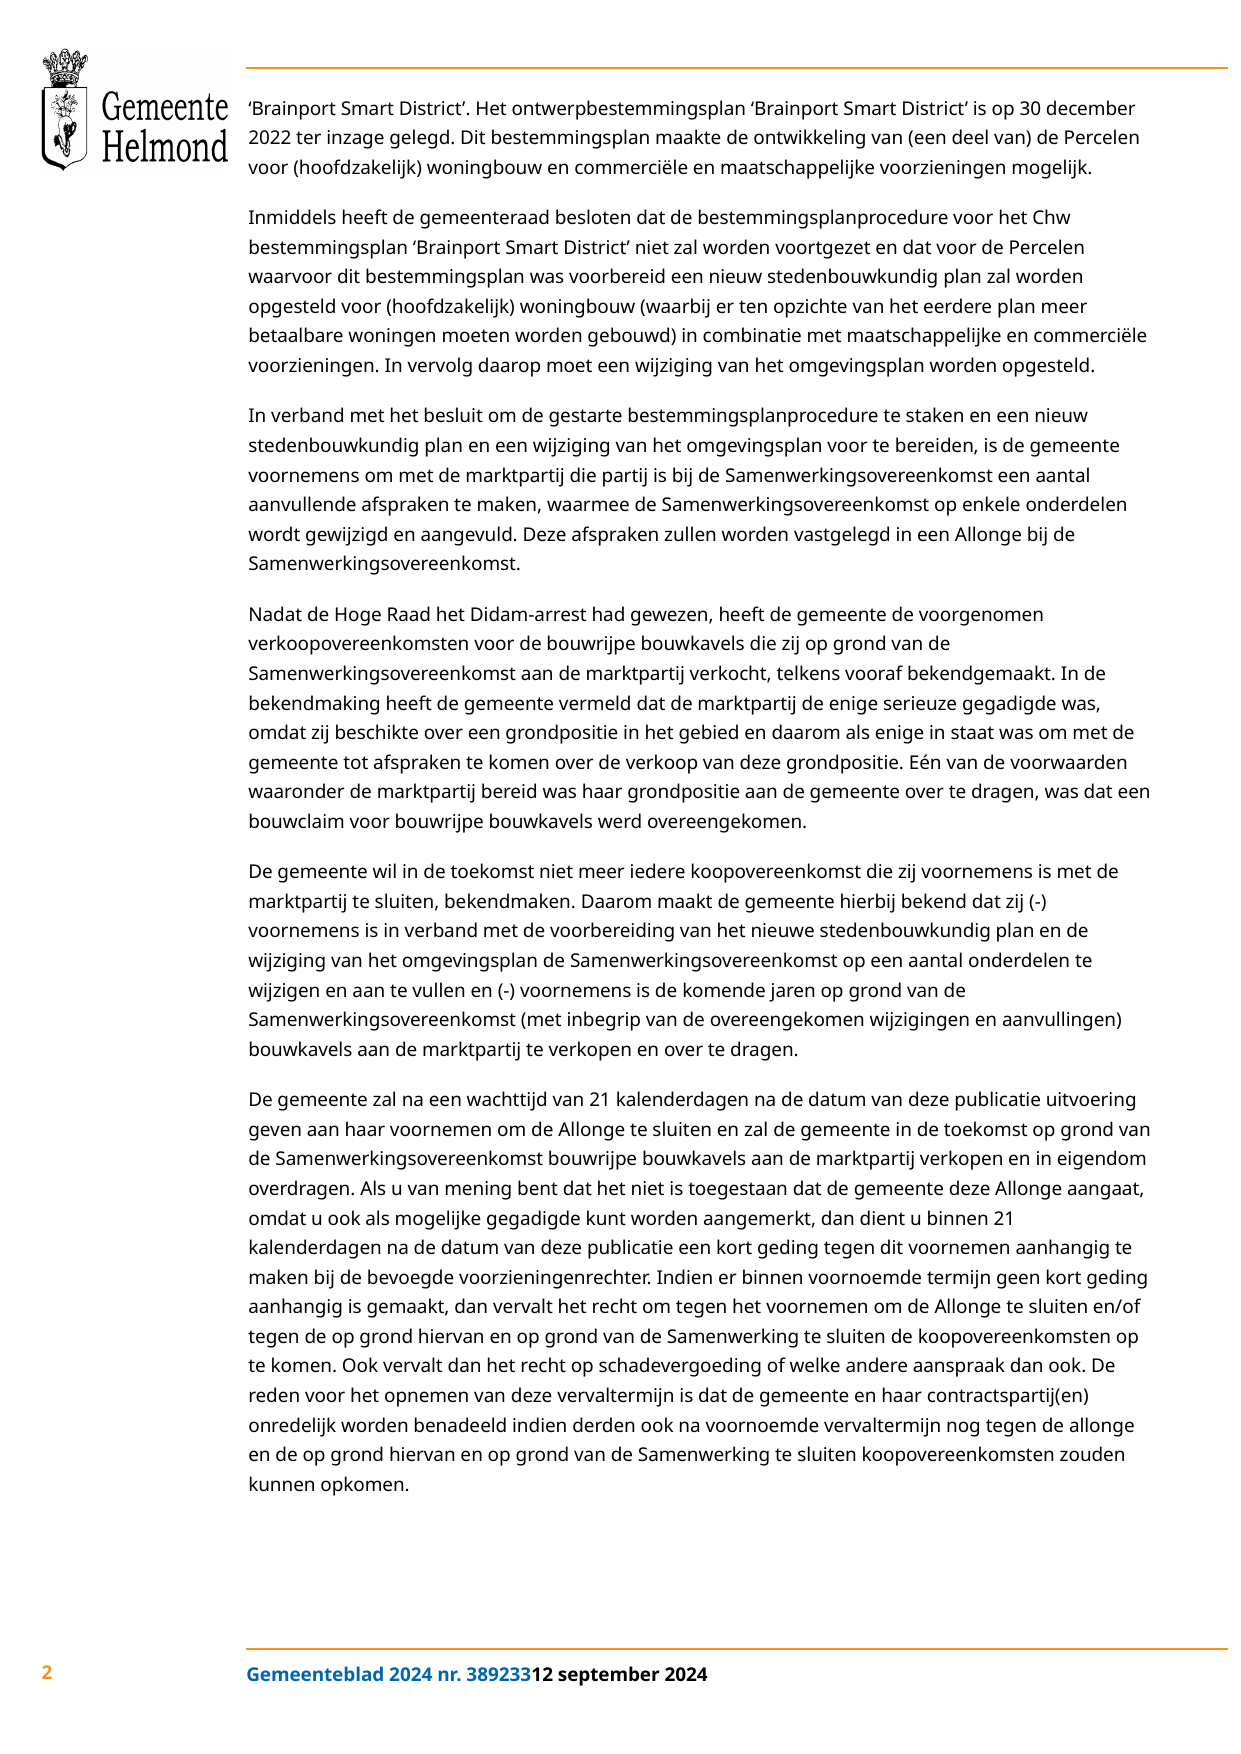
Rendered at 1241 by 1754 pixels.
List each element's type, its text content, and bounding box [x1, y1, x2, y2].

text De gemeente wil in de toekomst niet meer iedere koopovereenkomst die zij voornemens is met de marktpartij te sluiten, bekendmaken. Daarom maakt de gemeente hierbij bekend dat zij (-) voornemens is in verband met de voorbereiding van het nieuwe stedenbouwkundig plan en de wijziging van het omgevingsplan de Samenwerkingsovereenkomst op een aantal onderdelen te wijzigen en aan te vullen en (-) voornemens is de komende jaren op grond van de Samenwerkingsovereenkomst (met inbegrip van de overeengekomen wijzigingen en aanvullingen) bouwkavels aan de marktpartij te verkopen en over te dragen. [248, 858, 1152, 1062]
picture [41, 47, 231, 172]
text In verband met het besluit om de gestarte bestemmingsplanprocedure te staken en een nieuw stedenbouwkundig plan en een wijziging van het omgevingsplan voor te bereiden, is de gemeente voornemens om met de marktpartij die partij is bij de Samenwerkingsovereenkomst een aantal aanvullende afspraken te maken, waarmee de Samenwerkingsovereenkomst op enkele onderdelen wordt gewijzigd en aangevuld. Deze afspraken zullen worden vastgelegd in een Allonge bij de Samenwerkingsovereenkomst. [248, 403, 1152, 576]
text Nadat de Hoge Raad het Didam-arrest had gewezen, heeft de gemeente de voorgenomen verkoopovereenkomsten voor de bouwrijpe bouwkavels die zij op grond van de Samenwerkingsovereenkomst aan de marktpartij verkocht, telkens vooraf bekendgemaakt. In de bekendmaking heeft de gemeente vermeld dat de marktpartij de enige serieuze gegadigde was, omdat zij beschikte over een grondpositie in het gebied en daarom als enige in staat was om met de gemeente tot afspraken te komen over de verkoop van deze grondpositie. Eén van de voorwaarden waaronder de marktpartij bereid was haar grondpositie aan de gemeente over te dragen, was dat een bouwclaim voor bouwrijpe bouwkavels werd overeengekomen. [248, 601, 1152, 834]
text ‘Brainport Smart District’. Het ontwerpbestemmingsplan ‘Brainport Smart District’ is op 30 december 2022 ter inzage gelegd. Dit bestemmingsplan maakte de ontwikkeling van (een deel van) de Percelen voor (hoofdzakelijk) woningbouw en commerciële en maatschappelijke voorzieningen mogelijk. [248, 95, 1152, 180]
text De gemeente zal na een wachttijd van 21 kalenderdagen na de datum van deze publicatie uitvoering geven aan haar voornemen om de Allonge te sluiten en zal de gemeente in de toekomst op grond van de Samenwerkingsovereenkomst bouwrijpe bouwkavels aan de marktpartij verkopen en in eigendom overdragen. Als u van mening bent dat het niet is toegestaan dat de gemeente deze Allonge aangaat, omdat u ook als mogelijke gegadigde kunt worden aangemerkt, dan dient u binnen 21 kalenderdagen na de datum van deze publicatie een kort geding tegen dit voornemen aanhangig te maken bij de bevoegde voorzieningenrechter. Indien er binnen voornoemde termijn geen kort geding aanhangig is gemaakt, dan vervalt het recht om tegen het voornemen om de Allonge te sluiten en/of tegen de op grond hiervan en op grond van de Samenwerking te sluiten de koopovereenkomsten op te komen. Ook vervalt dan het recht op schadevergoeding of welke andere aanspraak dan ook. De reden voor het opnemen van deze vervaltermijn is dat de gemeente en haar contractspartij(en) onredelijk worden benadeeld indien derden ook na voornoemde vervaltermijn nog tegen de allonge en de op grond hiervan en op grond van de Samenwerking te sluiten koopovereenkomsten zouden kunnen opkomen. [248, 1086, 1152, 1497]
text Inmiddels heeft de gemeenteraad besloten dat de bestemmingsplanprocedure voor het Chw bestemmingsplan ‘Brainport Smart District’ niet zal worden voortgezet en dat voor de Percelen waarvoor dit bestemmingsplan was voorbereid een nieuw stedenbouwkundig plan zal worden opgesteld voor (hoofdzakelijk) woningbouw (waarbij er ten opzichte van het eerdere plan meer betaalbare woningen moeten worden gebouwd) in combinatie met maatschappelijke en commerciële voorzieningen. In vervolg daarop moet een wijziging van het omgevingsplan worden opgesteld. [248, 204, 1152, 378]
